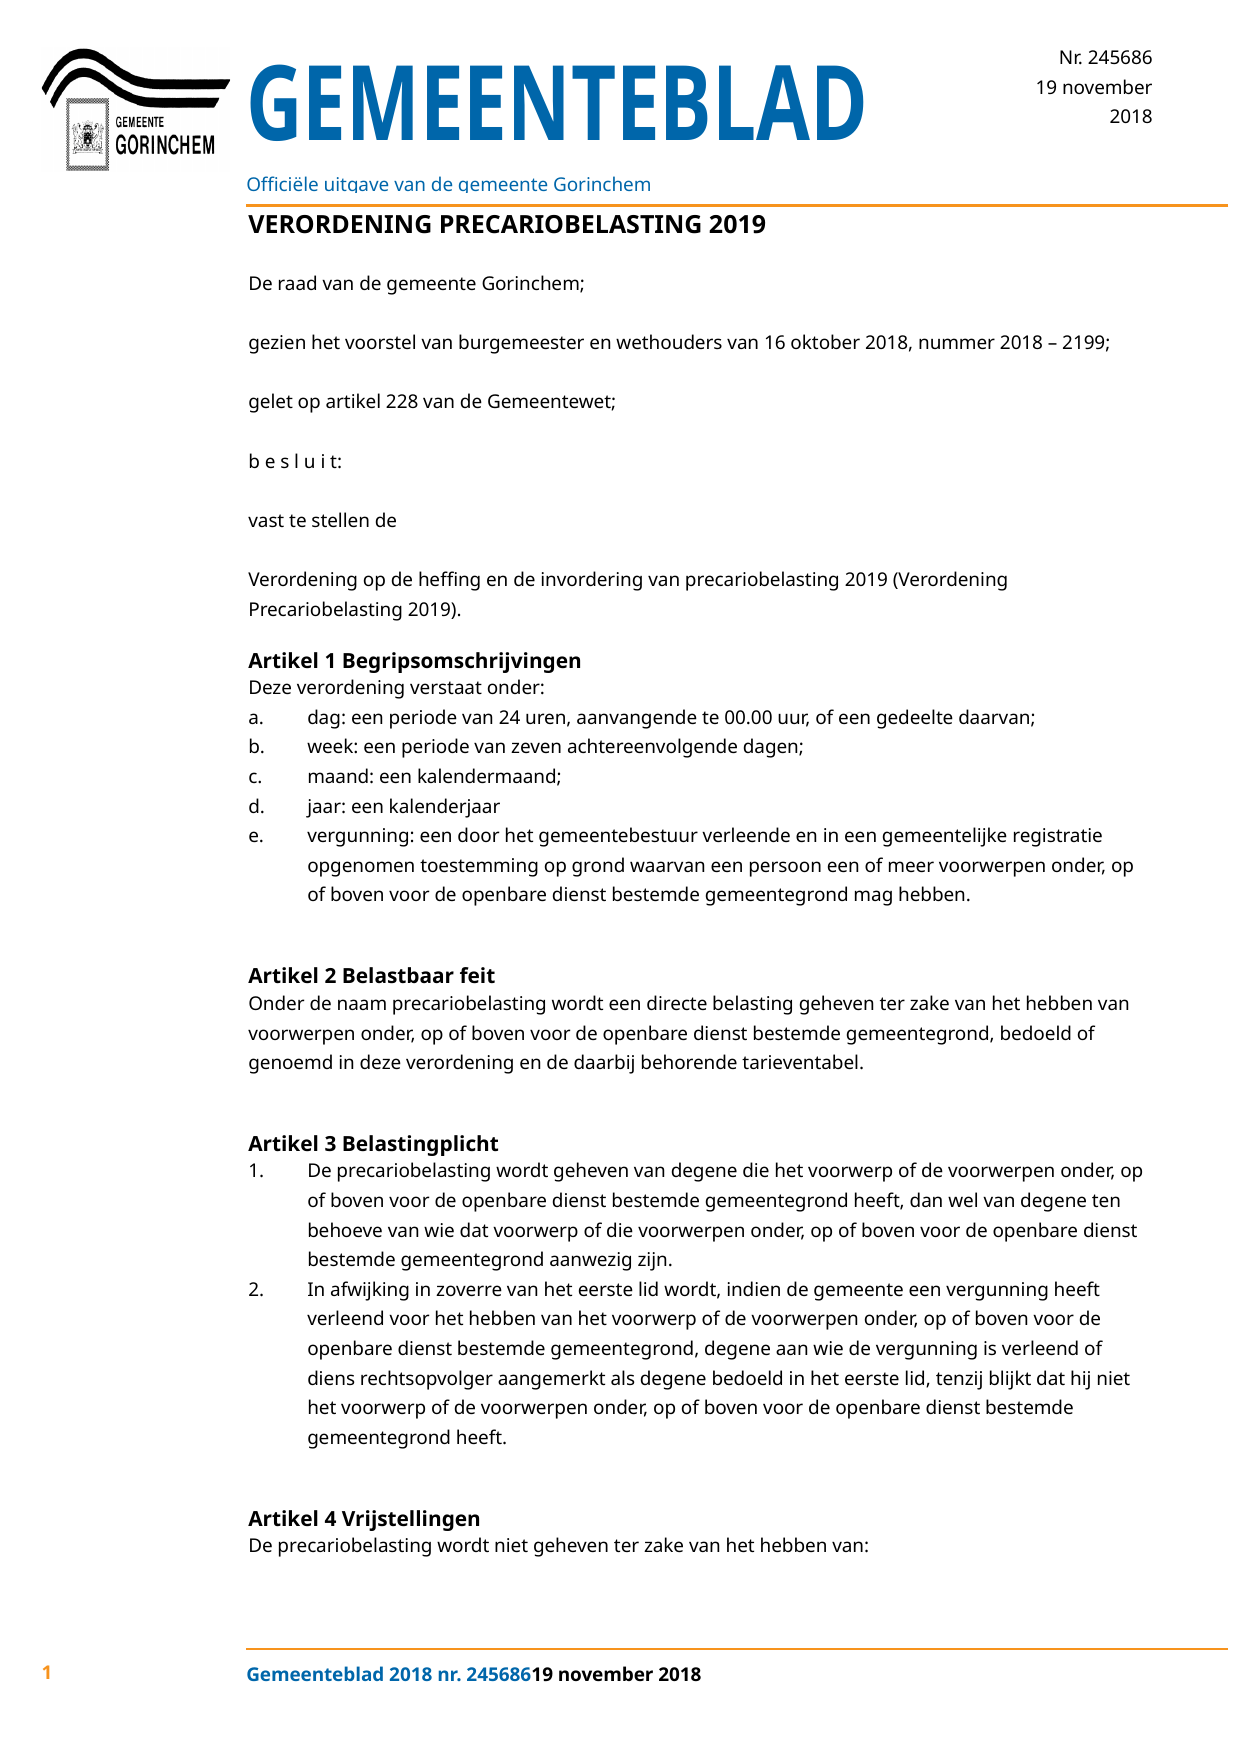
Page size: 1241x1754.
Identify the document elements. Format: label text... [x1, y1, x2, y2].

text gelet op artikel 228 van de Gemeentewet; [248, 389, 1152, 414]
text gezien het voorstel van burgemeester en wethouders van 16 oktober 2018, nummer 2018 – 2199; [248, 329, 1152, 355]
list jaar: een kalenderjaar [248, 793, 1152, 819]
list De precariobelasting wordt geheven van degene die het voorwerp of de voorwerpen onder, op of boven voor de openbare dienst bestemde gemeentegrond heeft, dan wel van degene ten behoeve van wie dat voorwerp of die voorwerpen onder, op of boven voor de openbare dienst bestemde gemeentegrond aanwezig zijn. [248, 1158, 1152, 1272]
text Verordening op de heffing en de invordering van precariobelasting 2019 (Verordening Precariobelasting 2019). [248, 566, 1152, 621]
text Deze verordening verstaat onder: [248, 674, 1152, 700]
text Artikel 2 Belastbaar feit [248, 962, 1152, 990]
text VERORDENING PRECARIOBELASTING 2019 [248, 207, 1152, 241]
picture [41, 47, 231, 172]
list maand: een kalendermaand; [248, 763, 1152, 789]
text Onder de naam precariobelasting wordt een directe belasting geheven ter zake van het hebben van voorwerpen onder, op of boven voor de openbare dienst bestemde gemeentegrond, bedoeld of genoemd in deze verordening en de daarbij behorende tarieventabel. [248, 990, 1152, 1075]
list week: een periode van zeven achtereenvolgende dagen; [248, 734, 1152, 759]
text De precariobelasting wordt niet geheven ter zake van het hebben van: [248, 1532, 1152, 1558]
text Artikel 1 Begripsomschrijvingen [248, 646, 1152, 674]
text De raad van de gemeente Gorinchem; [248, 270, 1152, 296]
text vast te stellen de [248, 507, 1152, 533]
text b e s l u i t: [248, 448, 1152, 473]
text Artikel 4 Vrijstellingen [248, 1504, 1152, 1532]
list vergunning: een door het gemeentebestuur verleende en in een gemeentelijke registratie opgenomen toestemming op grond waarvan een persoon een of meer voorwerpen onder, op of boven voor de openbare dienst bestemde gemeentegrond mag hebben. [248, 822, 1152, 907]
text Artikel 3 Belastingplicht [248, 1129, 1152, 1158]
list dag: een periode van 24 uren, aanvangende te 00.00 uur, of een gedeelte daarvan; [248, 704, 1152, 730]
list In afwijking in zoverre van het eerste lid wordt, indien de gemeente een vergunning heeft verleend voor het hebben van het voorwerp of de voorwerpen onder, op of boven voor de openbare dienst bestemde gemeentegrond, degene aan wie de vergunning is verleend of diens rechtsopvolger aangemerkt als degene bedoeld in het eerste lid, tenzij blijkt dat hij niet het voorwerp of de voorwerpen onder, op of boven voor de openbare dienst bestemde gemeentegrond heeft. [248, 1276, 1152, 1450]
